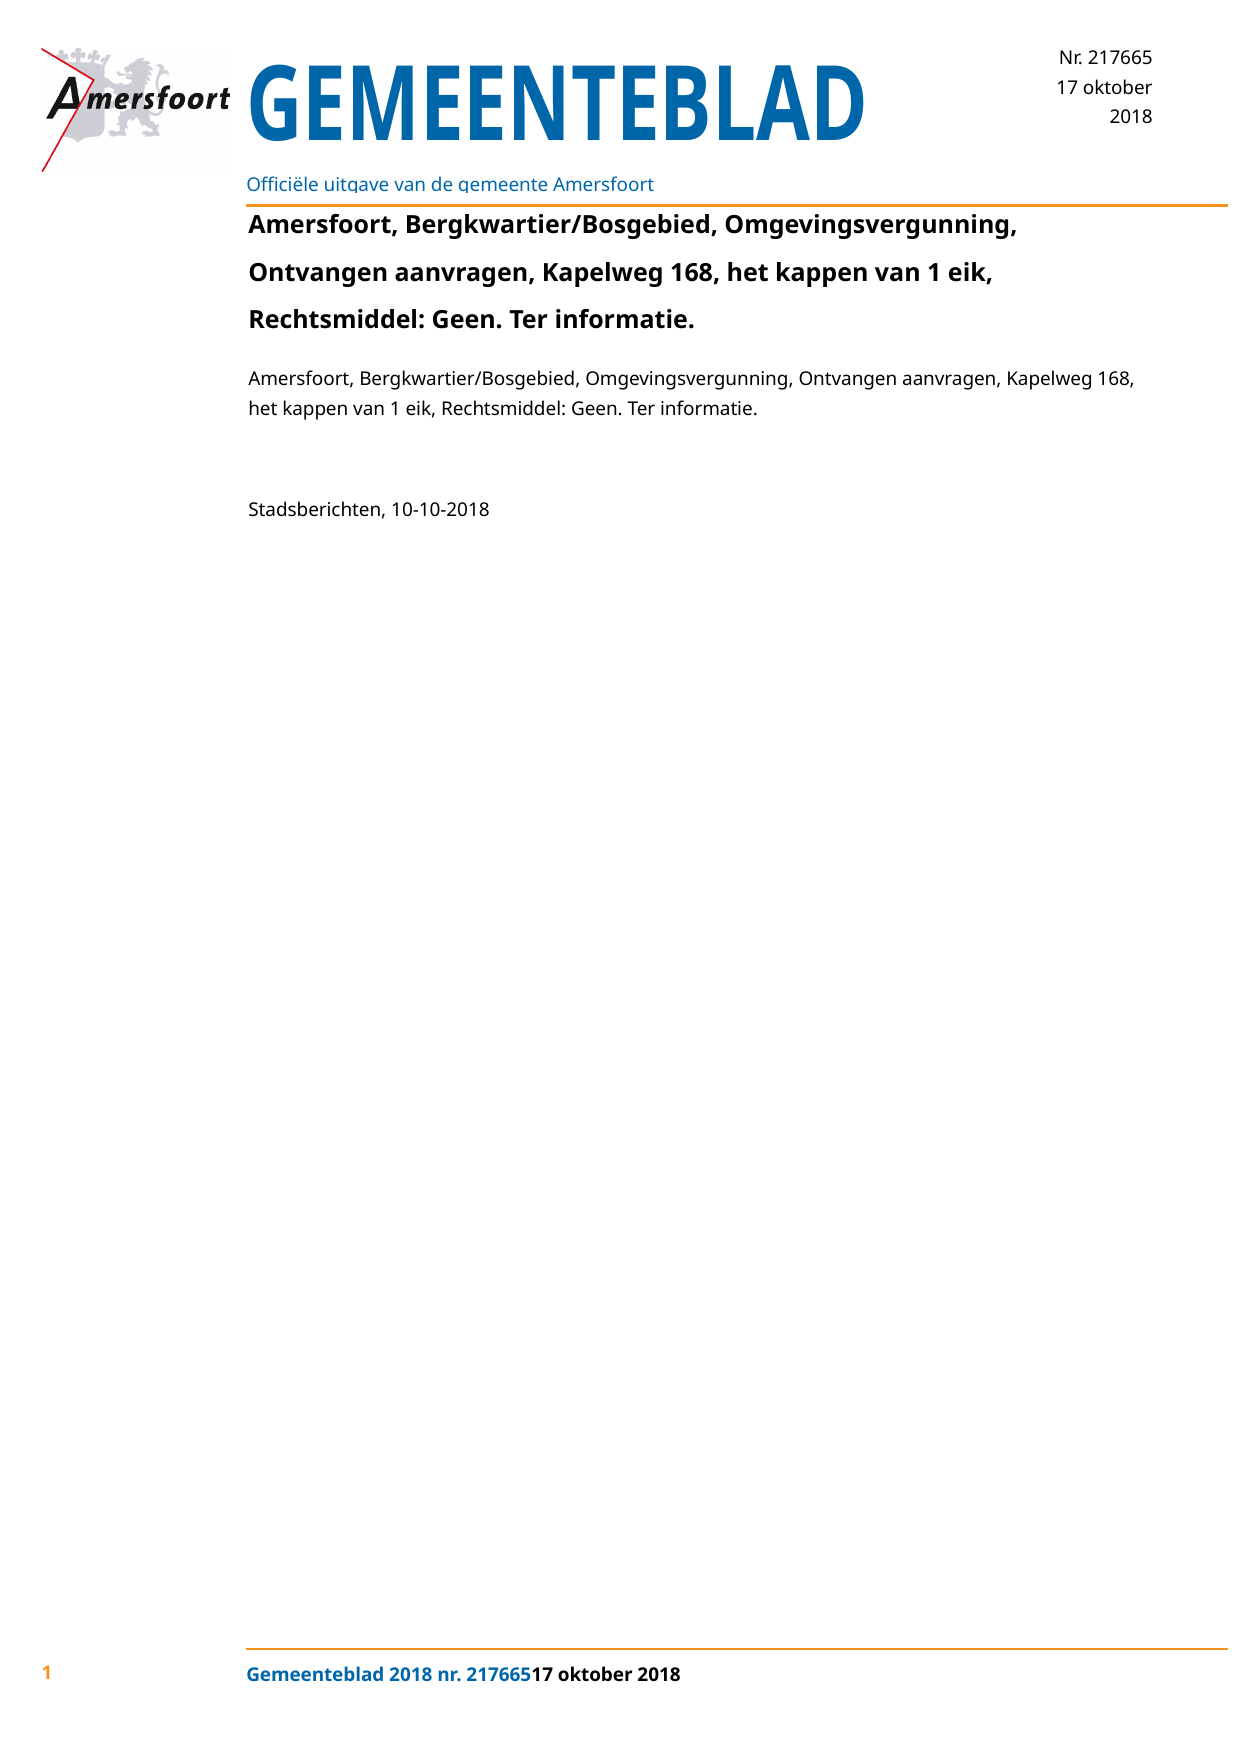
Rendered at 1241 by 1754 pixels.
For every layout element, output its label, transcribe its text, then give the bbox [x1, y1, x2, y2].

picture [41, 47, 231, 172]
text Amersfoort, Bergkwartier/Bosgebied, Omgevingsvergunning, Ontvangen aanvragen, Kapelweg 168, het kappen van 1 eik, Rechtsmiddel: Geen. Ter informatie. [248, 366, 1152, 421]
text Amersfoort, Bergkwartier/Bosgebied, Omgevingsvergunning, Ontvangen aanvragen, Kapelweg 168, het kappen van 1 eik, Rechtsmiddel: Geen. Ter informatie. [248, 207, 1152, 336]
text Stadsberichten, 10-10-2018 [248, 496, 1152, 522]
